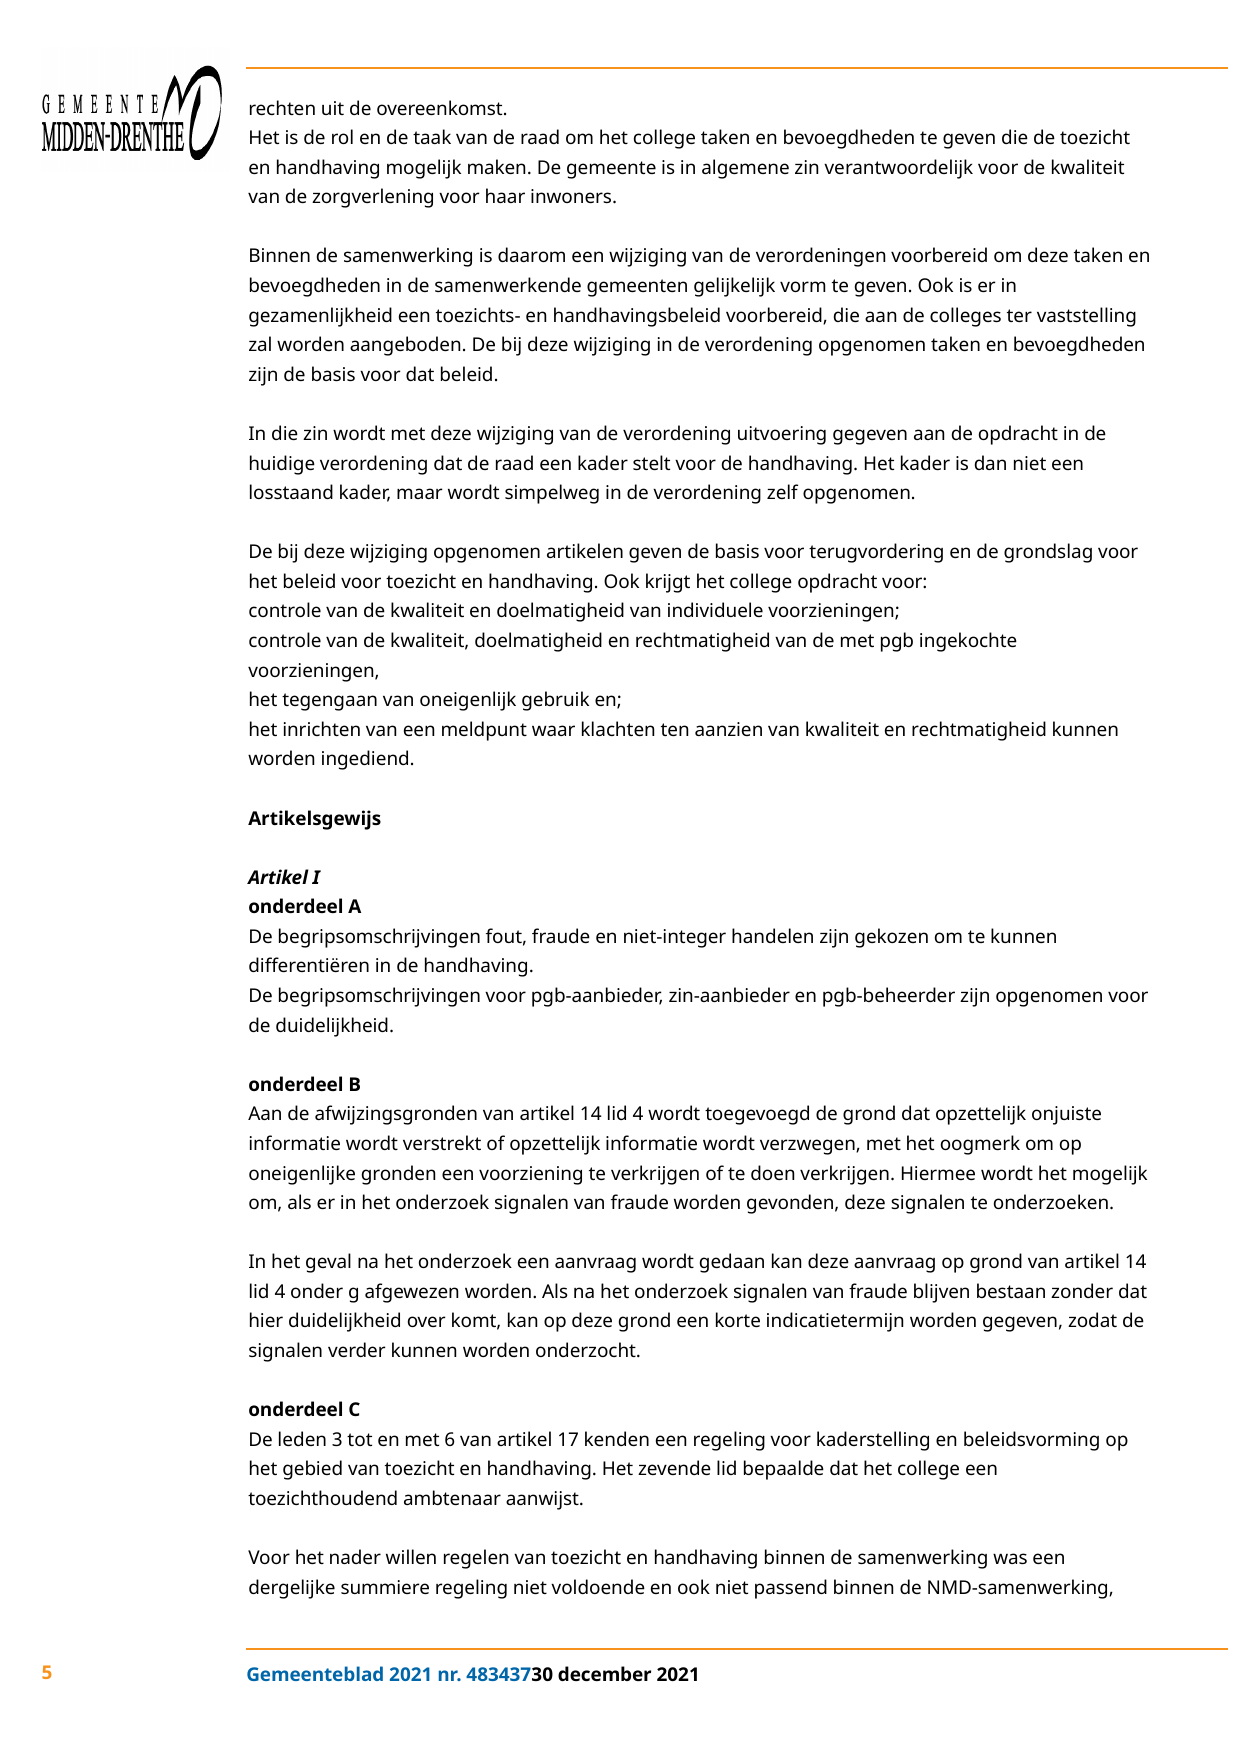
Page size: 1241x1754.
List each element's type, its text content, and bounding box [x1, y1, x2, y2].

text In die zin wordt met deze wijziging van de verordening uitvoering gegeven aan de opdracht in de huidige verordening dat de raad een kader stelt voor de handhaving. Het kader is dan niet een losstaand kader, maar wordt simpelweg in de verordening zelf opgenomen. [248, 420, 1152, 505]
text het inrichten van een meldpunt waar klachten ten aanzien van kwaliteit en rechtmatigheid kunnen worden ingediend. [248, 716, 1152, 771]
text De bij deze wijziging opgenomen artikelen geven de basis voor terugvordering en de grondslag voor het beleid voor toezicht en handhaving. Ook krijgt het college opdracht voor: [248, 538, 1152, 594]
text Voor het nader willen regelen van toezicht en handhaving binnen de samenwerking was een dergelijke summiere regeling niet voldoende en ook niet passend binnen de NMD-samenwerking, [248, 1544, 1152, 1600]
text onderdeel B [248, 1071, 1152, 1097]
text rechten uit de overeenkomst. [248, 95, 1152, 121]
text Binnen de samenwerking is daarom een wijziging van de verordeningen voorbereid om deze taken en bevoegdheden in de samenwerkende gemeenten gelijkelijk vorm te geven. Ook is er in gezamenlijkheid een toezichts- en handhavingsbeleid voorbereid, die aan de colleges ter vaststelling zal worden aangeboden. De bij deze wijziging in de verordening opgenomen taken en bevoegdheden zijn de basis voor dat beleid. [248, 243, 1152, 387]
text De begripsomschrijvingen fout, fraude en niet-integer handelen zijn gekozen om te kunnen differentiëren in de handhaving. [248, 923, 1152, 978]
text Artikel I [248, 864, 1152, 890]
text Aan de afwijzingsgronden van artikel 14 lid 4 wordt toegevoegd de grond dat opzettelijk onjuiste informatie wordt verstrekt of opzettelijk informatie wordt verzwegen, met het oogmerk om op oneigenlijke gronden een voorziening te verkrijgen of te doen verkrijgen. Hiermee wordt het mogelijk om, als er in het onderzoek signalen van fraude worden gevonden, deze signalen te onderzoeken. [248, 1101, 1152, 1215]
text Artikelsgewijs [248, 805, 1152, 831]
text Het is de rol en de taak van de raad om het college taken en bevoegdheden te geven die de toezicht en handhaving mogelijk maken. De gemeente is in algemene zin verantwoordelijk voor de kwaliteit van de zorgverlening voor haar inwoners. [248, 124, 1152, 209]
text In het geval na het onderzoek een aanvraag wordt gedaan kan deze aanvraag op grond van artikel 14 lid 4 onder g afgewezen worden. Als na het onderzoek signalen van fraude blijven bestaan zonder dat hier duidelijkheid over komt, kan op deze grond een korte indicatietermijn worden gegeven, zodat de signalen verder kunnen worden onderzocht. [248, 1248, 1152, 1363]
text controle van de kwaliteit, doelmatigheid en rechtmatigheid van de met pgb ingekochte voorzieningen, [248, 627, 1152, 683]
picture [41, 47, 231, 172]
text De begripsomschrijvingen voor pgb-aanbieder, zin-aanbieder en pgb-beheerder zijn opgenomen voor de duidelijkheid. [248, 982, 1152, 1038]
text onderdeel C [248, 1396, 1152, 1422]
text onderdeel A [248, 893, 1152, 919]
text De leden 3 tot en met 6 van artikel 17 kenden een regeling voor kaderstelling en beleidsvorming op het gebied van toezicht en handhaving. Het zevende lid bepaalde dat het college een toezichthoudend ambtenaar aanwijst. [248, 1426, 1152, 1511]
text controle van de kwaliteit en doelmatigheid van individuele voorzieningen; [248, 598, 1152, 623]
text het tegengaan van oneigenlijk gebruik en; [248, 686, 1152, 712]
